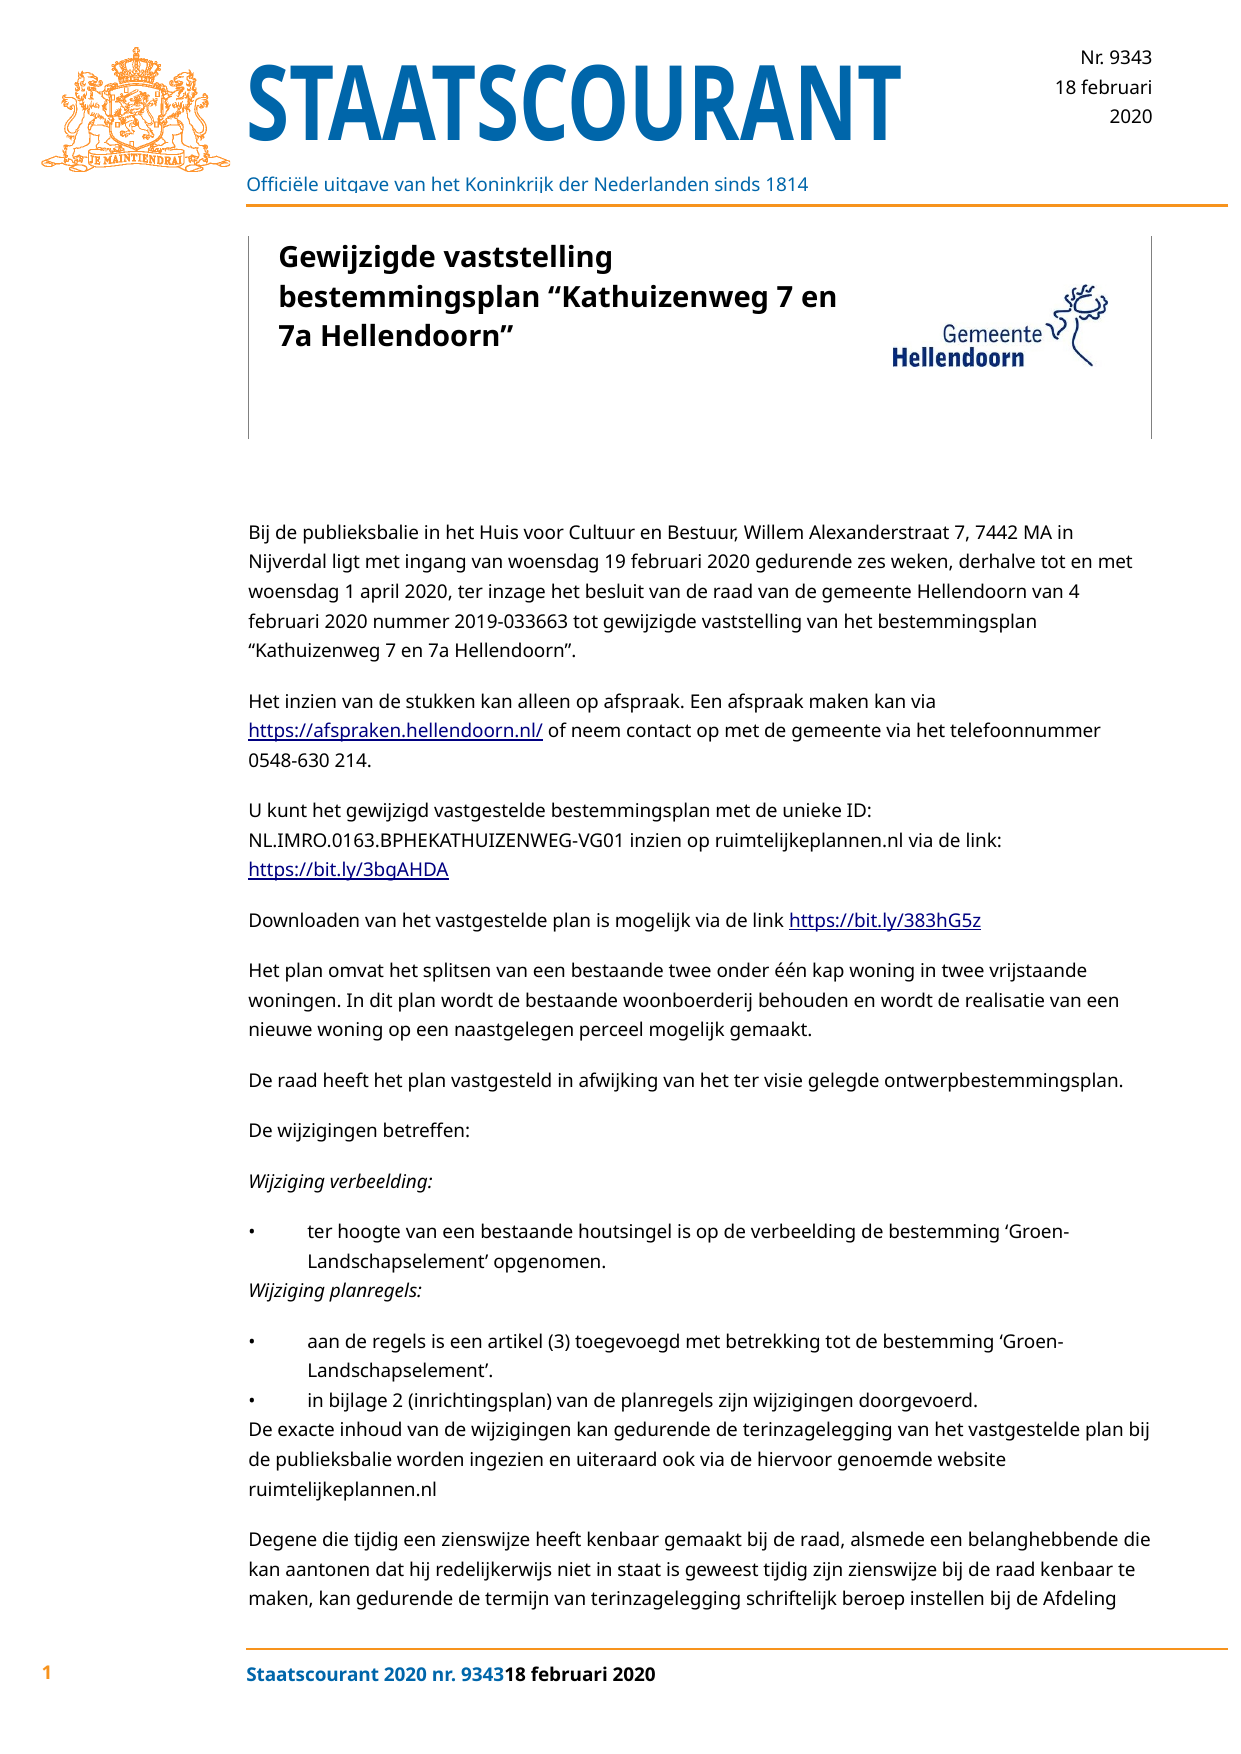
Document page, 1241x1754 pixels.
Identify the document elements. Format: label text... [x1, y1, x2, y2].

table_header Gewijzigde vaststelling bestemmingsplan “Kathuizenweg 7 en 7a Hellendoorn” [249, 236, 850, 439]
text Het plan omvat het splitsen van een bestaande twee onder één kap woning in twee vrijstaande woningen. In dit plan wordt de bestaande woonboerderij behouden en wordt de realisatie van een nieuwe woning op een naastgelegen perceel mogelijk gemaakt. [248, 957, 1152, 1042]
list ter hoogte van een bestaande houtsingel is op de verbeelding de bestemming ‘Groen-Landschapselement’ opgenomen. [248, 1218, 1152, 1273]
table_header [1119, 236, 1151, 413]
table_header [850, 414, 1151, 439]
text Degene die tijdig een zienswijze heeft kenbaar gemaakt bij de raad, alsmede een belanghebbende die kan aantonen dat hij redelijkerwijs niet in staat is geweest tijdig zijn zienswijze bij de raad kenbaar te maken, kan gedurende de termijn van terinzagelegging schriftelijk beroep instellen bij de Afdeling [248, 1526, 1152, 1611]
list in bijlage 2 (inrichtingsplan) van de planregels zijn wijzigingen doorgevoerd. [248, 1387, 1152, 1413]
picture [882, 236, 1119, 414]
text Bij de publieksbalie in het Huis voor Cultuur en Bestuur, Willem Alexanderstraat 7, 7442 MA in Nijverdal ligt met ingang van woensdag 19 februari 2020 gedurende zes weken, derhalve tot en met woensdag 1 april 2020, ter inzage het besluit van de raad van de gemeente Hellendoorn van 4 februari 2020 nummer 2019-033663 tot gewijzigde vaststelling van het bestemmingsplan “Kathuizenweg 7 en 7a Hellendoorn”. [248, 519, 1152, 663]
text Downloaden van het vastgestelde plan is mogelijk via de link https://bit.ly/383hG5z [248, 907, 1152, 933]
text De raad heeft het plan vastgesteld in afwijking van het ter visie gelegde ontwerpbestemmingsplan. [248, 1067, 1152, 1093]
text Wijziging verbeelding: [248, 1168, 1152, 1193]
picture [41, 47, 231, 172]
text De exacte inhoud van de wijzigingen kan gedurende de terinzagelegging van het vastgestelde plan bij de publieksbalie worden ingezien en uiteraard ook via de hiervoor genoemde website ruimtelijkeplannen.nl [248, 1417, 1152, 1501]
text Wijziging planregels: [248, 1277, 1152, 1303]
list aan de regels is een artikel (3) toegevoegd met betrekking tot de bestemming ‘Groen-Landschapselement’. [248, 1328, 1152, 1383]
text De wijzigingen betreffen: [248, 1117, 1152, 1143]
text Het inzien van de stukken kan alleen op afspraak. Een afspraak maken kan via https://afspraken.hellendoorn.nl/ of neem contact op met de gemeente via het telefoonnummer 0548-630 214. [248, 688, 1152, 773]
table_header [850, 236, 882, 413]
text U kunt het gewijzigd vastgestelde bestemmingsplan met de unieke ID: NL.IMRO.0163.BPHEKATHUIZENWEG-VG01 inzien op ruimtelijkeplannen.nl via de link: https://bit.ly/3bgAHDA [248, 797, 1152, 882]
